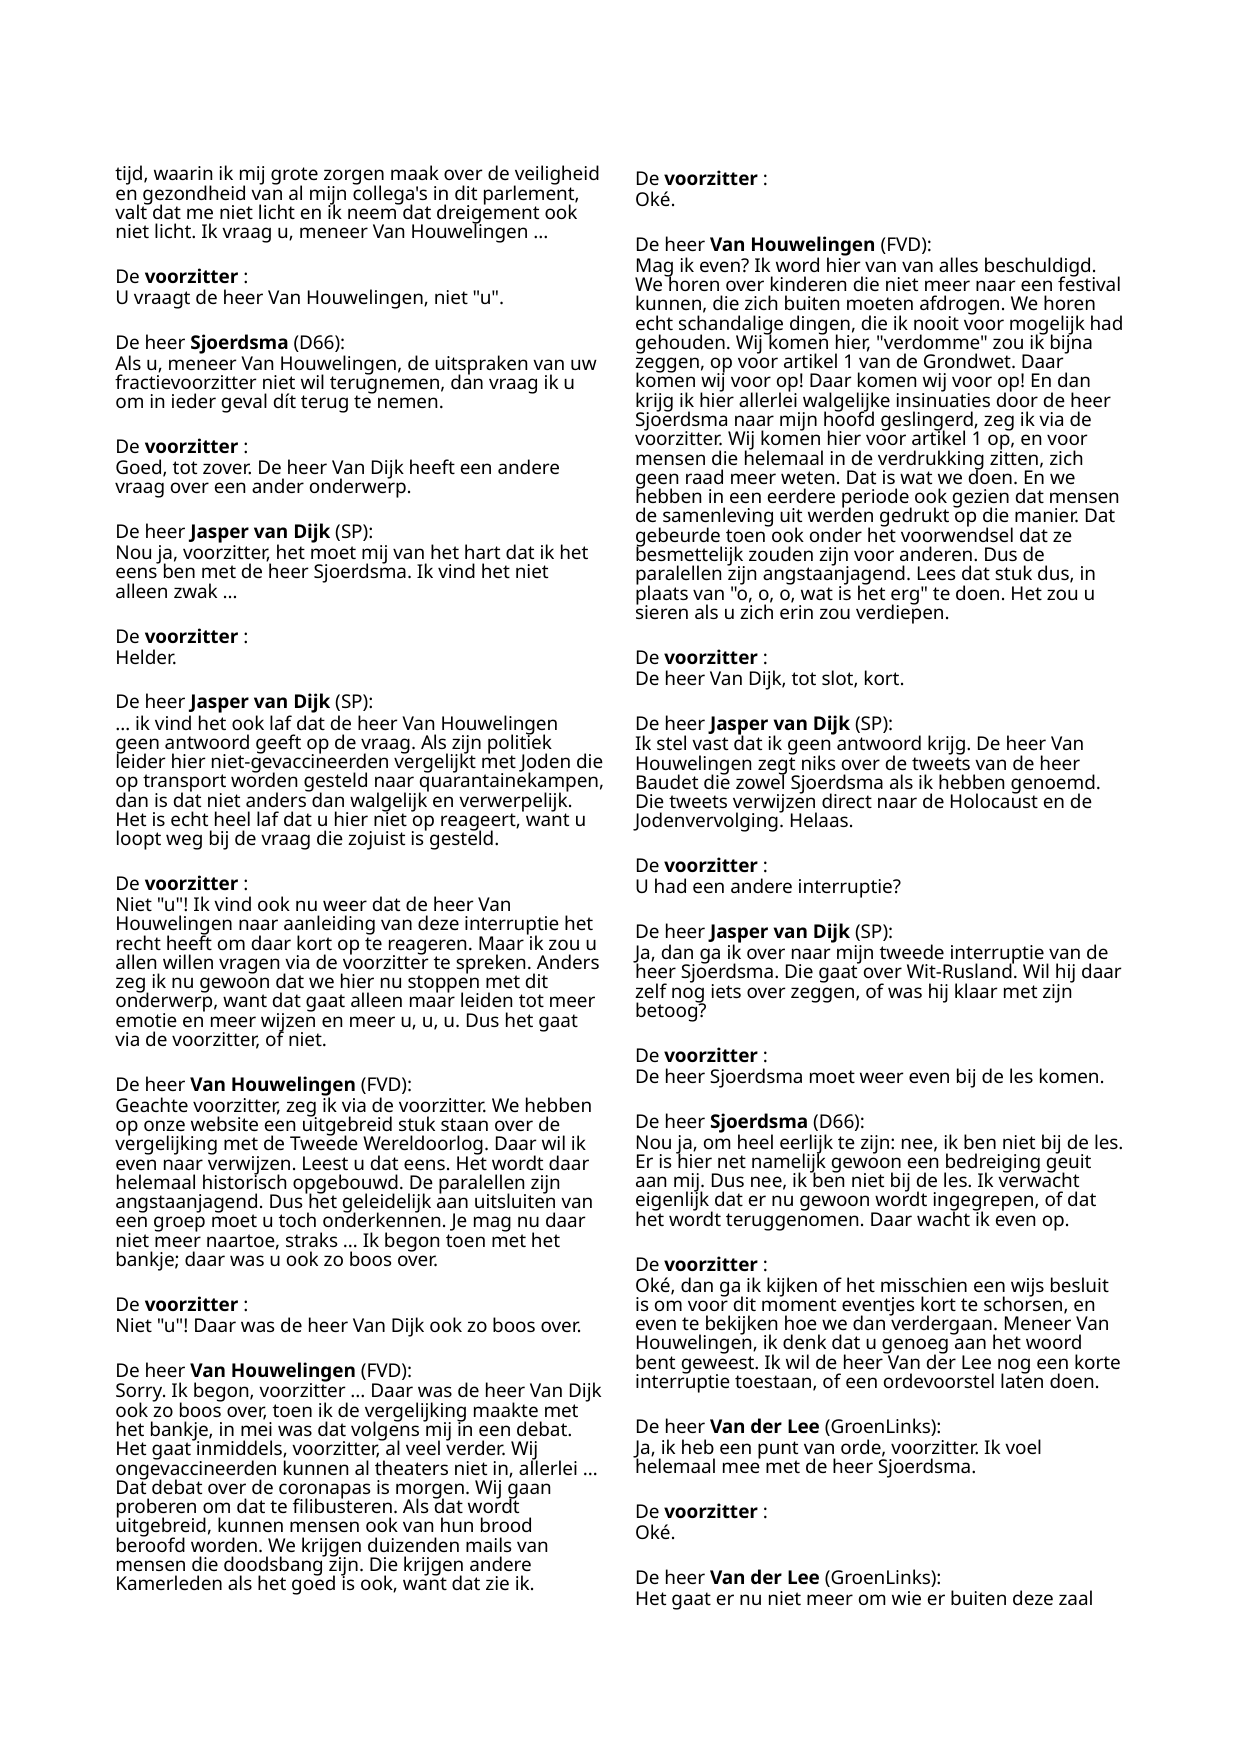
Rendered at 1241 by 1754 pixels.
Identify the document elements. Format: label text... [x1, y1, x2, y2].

text De heer Van Houwelingen (FVD): [115, 1071, 605, 1097]
text Ja, ik heb een punt van orde, voorzitter. Ik voel helemaal mee met de heer Sjoerdsma. [635, 1439, 1125, 1477]
text Nou ja, voorzitter, het moet mij van het hart dat ik het eens ben met de heer Sjoerdsma. Ik vind het niet alleen zwak … [115, 544, 605, 602]
text De voorzitter : [635, 165, 1125, 191]
text De voorzitter : [635, 853, 1125, 878]
text Geachte voorzitter, zeg ik via de voorzitter. We hebben op onze website een uitgebreid stuk staan over de vergelijking met de Tweede Wereldoorlog. Daar wil ik even naar verwijzen. Leest u dat eens. Het wordt daar helemaal historisch opgebouwd. De paralellen zijn angstaanjagend. Dus het geleidelijk aan uitsluiten van een groep moet u toch onderkennen. Je mag nu daar niet meer naartoe, straks … Ik begon toen met het bankje; daar was u ook zo boos over. [115, 1097, 605, 1270]
text De voorzitter : [115, 870, 605, 896]
text De heer Jasper van Dijk (SP): [635, 918, 1125, 944]
text Nou ja, om heel eerlijk te zijn: nee, ik ben niet bij de les. Er is hier net namelijk gewoon een bedreiging geuit aan mij. Dus nee, ik ben niet bij de les. Ik verwacht eigenlijk dat er nu gewoon wordt ingegrepen, of dat het wordt teruggenomen. Daar wacht ik even op. [635, 1134, 1125, 1230]
text De voorzitter : [635, 644, 1125, 669]
text De voorzitter : [115, 623, 605, 649]
text De heer Van der Lee (GroenLinks): [635, 1564, 1125, 1590]
text … ik vind het ook laf dat de heer Van Houwelingen geen antwoord geeft op de vraag. Als zijn politiek leider hier niet-gevaccineerden vergelijkt met Joden die op transport worden gesteld naar quarantainekampen, dan is dat niet anders dan walgelijk en verwerpelijk. Het is echt heel laf dat u hier niet op reageert, want u loopt weg bij de vraag die zojuist is gesteld. [115, 714, 605, 849]
text De voorzitter : [115, 1291, 605, 1317]
text De heer Jasper van Dijk (SP): [635, 710, 1125, 735]
text Mag ik even? Ik word hier van van alles beschuldigd. We horen over kinderen die niet meer naar een festival kunnen, die zich buiten moeten afdrogen. We horen echt schandalige dingen, die ik nooit voor mogelijk had gehouden. Wij komen hier, "verdomme" zou ik bijna zeggen, op voor artikel 1 van de Grondwet. Daar komen wij voor op! Daar komen wij voor op! En dan krijg ik hier allerlei walgelijke insinuaties door de heer Sjoerdsma naar mijn hoofd geslingerd, zeg ik via de voorzitter. Wij komen hier voor artikel 1 op, en voor mensen die helemaal in de verdrukking zitten, zich geen raad meer weten. Dat is wat we doen. En we hebben in een eerdere periode ook gezien dat mensen de samenleving uit werden gedrukt op die manier. Dat gebeurde toen ook onder het voorwendsel dat ze besmettelijk zouden zijn voor anderen. Dus de paralellen zijn angstaanjagend. Lees dat stuk dus, in plaats van "o, o, o, wat is het erg" te doen. Het zou u sieren als u zich erin zou verdiepen. [635, 257, 1125, 623]
text U vraagt de heer Van Houwelingen, niet "u". [115, 289, 605, 308]
text Niet "u"! Daar was de heer Van Dijk ook zo boos over. [115, 1317, 605, 1336]
text Ja, dan ga ik over naar mijn tweede interruptie van de heer Sjoerdsma. Die gaat over Wit-Rusland. Wil hij daar zelf nog iets over zeggen, of was hij klaar met zijn betoog? [635, 944, 1125, 1021]
text Goed, tot zover. De heer Van Dijk heeft een andere vraag over een ander onderwerp. [115, 459, 605, 498]
text Niet "u"! Ik vind ook nu weer dat de heer Van Houwelingen naar aanleiding van deze interruptie het recht heeft om daar kort op te reageren. Maar ik zou u allen willen vragen via de voorzitter te spreken. Anders zeg ik nu gewoon dat we hier nu stoppen met dit onderwerp, want dat gaat alleen maar leiden tot meer emotie en meer wijzen en meer u, u, u. Dus het gaat via de voorzitter, of niet. [115, 896, 605, 1050]
text Als u, meneer Van Houwelingen, de uitspraken van uw fractievoorzitter niet wil terugnemen, dan vraag ik u om in ieder geval dít terug te nemen. [115, 355, 605, 413]
text Het gaat er nu niet meer om wie er buiten deze zaal [635, 1590, 1125, 1609]
text De heer Van Houwelingen (FVD): [635, 231, 1125, 257]
text tijd, waarin ik mij grote zorgen maak over de veiligheid en gezondheid van al mijn collega's in dit parlement, valt dat me niet licht en ik neem dat dreigement ook niet licht. Ik vraag u, meneer Van Houwelingen ... [115, 165, 605, 242]
text De heer Jasper van Dijk (SP): [115, 518, 605, 544]
text De heer Jasper van Dijk (SP): [115, 689, 605, 714]
text De voorzitter : [635, 1251, 1125, 1277]
text Sorry. Ik begon, voorzitter ... Daar was de heer Van Dijk ook zo boos over, toen ik de vergelijking maakte met het bankje, in mei was dat volgens mij in een debat. Het gaat inmiddels, voorzitter, al veel verder. Wij ongevaccineerden kunnen al theaters niet in, allerlei … Dat debat over de coronapas is morgen. Wij gaan proberen om dat te filibusteren. Als dat wordt uitgebreid, kunnen mensen ook van hun brood beroofd worden. We krijgen duizenden mails van mensen die doodsbang zijn. Die krijgen andere Kamerleden als het goed is ook, want dat zie ik. [115, 1382, 605, 1594]
text De heer Sjoerdsma moet weer even bij de les komen. [635, 1068, 1125, 1087]
text Oké. [635, 191, 1125, 210]
text Oké, dan ga ik kijken of het misschien een wijs besluit is om voor dit moment eventjes kort te schorsen, en even te bekijken hoe we dan verdergaan. Meneer Van Houwelingen, ik denk dat u genoeg aan het woord bent geweest. Ik wil de heer Van der Lee nog een korte interruptie toestaan, of een ordevoorstel laten doen. [635, 1277, 1125, 1392]
text De heer Van Houwelingen (FVD): [115, 1357, 605, 1382]
text Ik stel vast dat ik geen antwoord krijg. De heer Van Houwelingen zegt niks over de tweets van de heer Baudet die zowel Sjoerdsma als ik hebben genoemd. Die tweets verwijzen direct naar de Holocaust en de Jodenvervolging. Helaas. [635, 735, 1125, 832]
text De voorzitter : [635, 1498, 1125, 1524]
text De heer Van der Lee (GroenLinks): [635, 1413, 1125, 1439]
text Helder. [115, 649, 605, 668]
text U had een andere interruptie? [635, 878, 1125, 898]
text De voorzitter : [115, 433, 605, 459]
text De voorzitter : [635, 1042, 1125, 1068]
text Oké. [635, 1524, 1125, 1543]
text De heer Sjoerdsma (D66): [635, 1108, 1125, 1134]
text De voorzitter : [115, 263, 605, 289]
text De heer Van Dijk, tot slot, kort. [635, 669, 1125, 689]
text De heer Sjoerdsma (D66): [115, 329, 605, 355]
